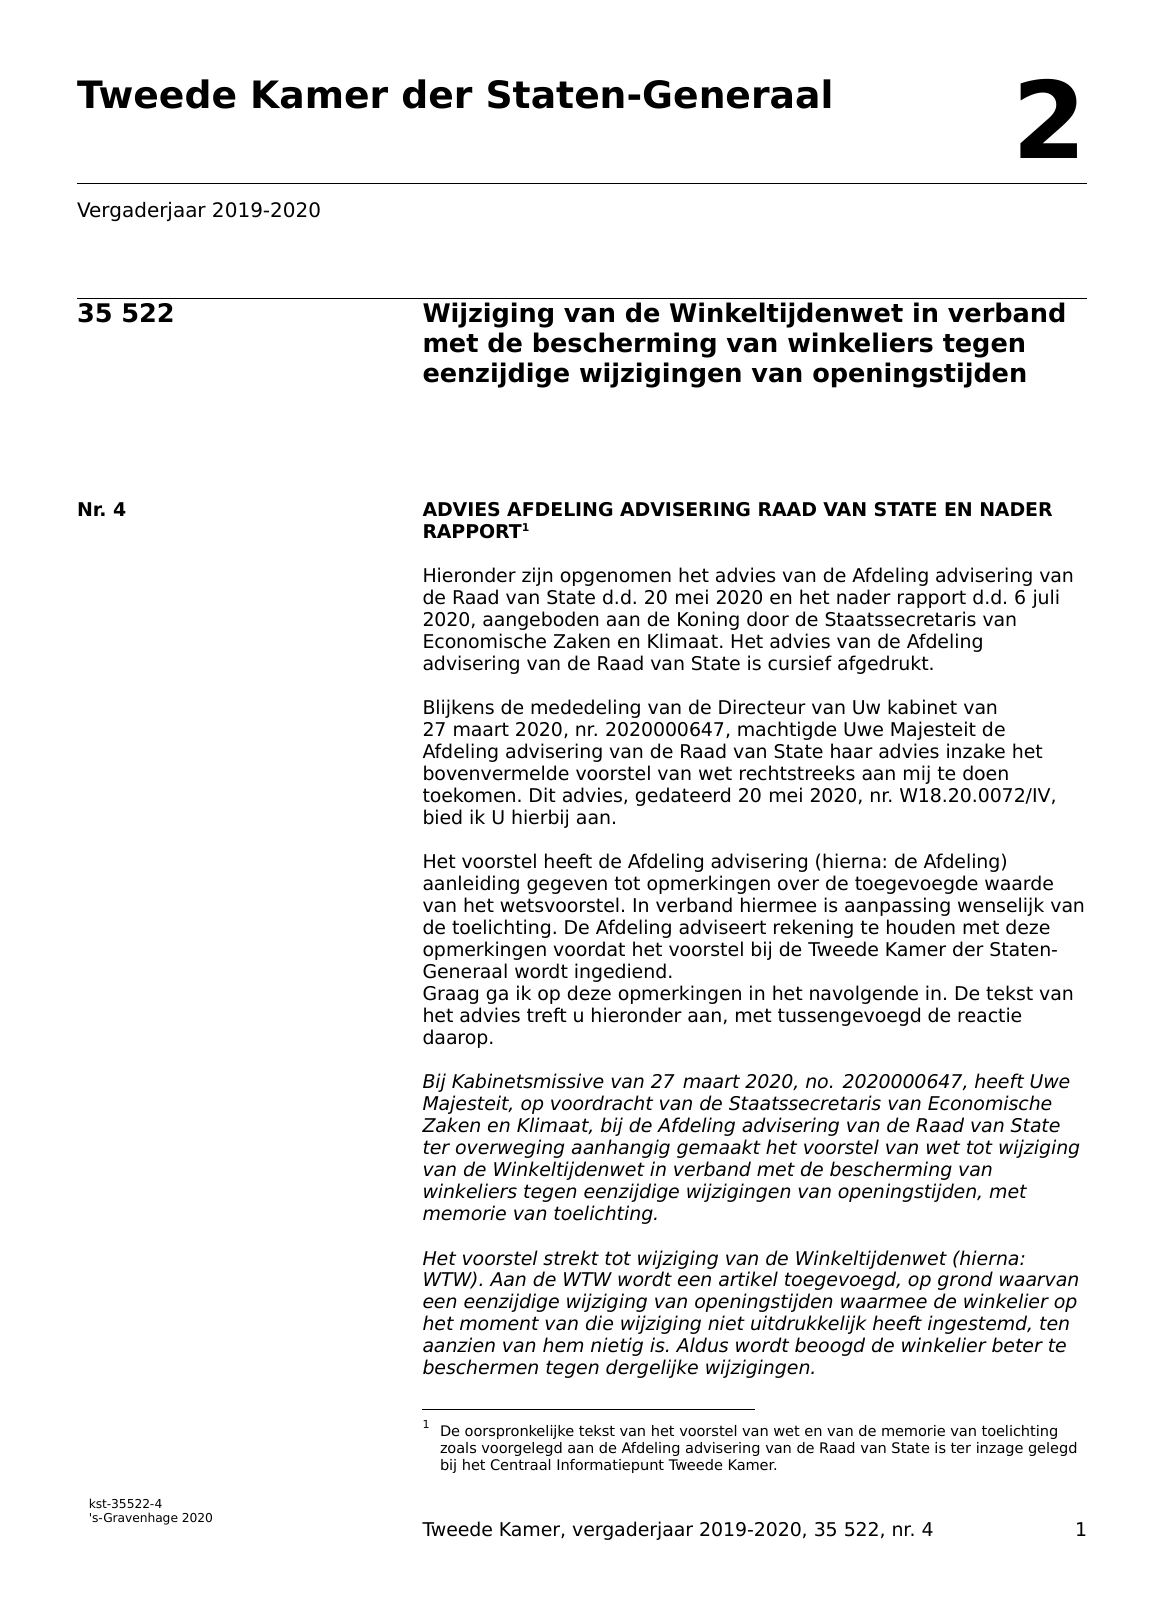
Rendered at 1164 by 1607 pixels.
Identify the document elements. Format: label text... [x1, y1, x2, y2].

text Blijkens de mededeling van de Directeur van Uw kabinet van 27 maart 2020, nr. 2020000647, machtigde Uwe Majesteit de Afdeling advisering van de Raad van State haar advies inzake het bovenvermelde voorstel van wet rechtstreeks aan mij te doen toekomen. Dit advies, gedateerd 20 mei 2020, nr. W18.20.0072/IV, bied ik U hierbij aan. [422, 697, 1087, 829]
text Hieronder zijn opgenomen het advies van de Afdeling advisering van de Raad van State d.d. 20 mei 2020 en het nader rapport d.d. 6 juli 2020, aangeboden aan de Koning door de Staatssecretaris van Economische Zaken en Klimaat. Het advies van de Afdeling advisering van de Raad van State is cursief afgedrukt. [422, 565, 1087, 675]
subtitle 35 522 Wijziging van de Winkeltijdenwet in verband met de bescherming van winkeliers tegen eenzijdige wijzigingen van openingstijden [77, 299, 1087, 388]
text Graag ga ik op deze opmerkingen in het navolgende in. De tekst van het advies treft u hieronder aan, met tussengevoegd de reactie daarop. [422, 983, 1087, 1049]
text De oorspronkelijke tekst van het voorstel van wet en van de memorie van toelichting zoals voorgelegd aan de Afdeling advisering van de Raad van State is ter inzage gelegd bij het Centraal Informatiepunt Tweede Kamer. [422, 1418, 1087, 1474]
table_cell Vergaderjaar 2019-2020 [77, 184, 1087, 298]
table_header Tweede Kamer der Staten-Generaal [77, 59, 886, 183]
text Bij Kabinetsmissive van 27 maart 2020, no. 2020000647, heeft Uwe Majesteit, op voordracht van de Staatssecretaris van Economische Zaken en Klimaat, bij de Afdeling advisering van de Raad van State ter overweging aanhangig gemaakt het voorstel van wet tot wijziging van de Winkeltijdenwet in verband met de bescherming van winkeliers tegen eenzijdige wijzigingen van openingstijden, met memorie van toelichting. [422, 1071, 1087, 1225]
text kst-35522-4 [88, 1497, 323, 1511]
text Het voorstel heeft de Afdeling advisering (hierna: de Afdeling) aanleiding gegeven tot opmerkingen over de toegevoegde waarde van het wetsvoorstel. In verband hiermee is aanpassing wenselijk van de toelichting. De Afdeling adviseert rekening te houden met deze opmerkingen voordat het voorstel bij de Tweede Kamer der Staten-Generaal wordt ingediend. [422, 851, 1087, 983]
text 's-Gravenhage 2020 [88, 1511, 323, 1525]
text Het voorstel strekt tot wijziging van de Winkeltijdenwet (hierna: WTW). Aan de WTW wordt een artikel toegevoegd, op grond waarvan een eenzijdige wijziging van openingstijden waarmee de winkelier op het moment van die wijziging niet uitdrukkelijk heeft ingestemd, ten aanzien van hem nietig is. Aldus wordt beoogd de winkelier beter te beschermen tegen dergelijke wijzigingen. [422, 1247, 1087, 1379]
subtitle Nr. 4 ADVIES AFDELING ADVISERING RAAD VAN STATE EN NADER RAPPORT [77, 499, 1087, 543]
table_header 2 [886, 59, 1087, 183]
